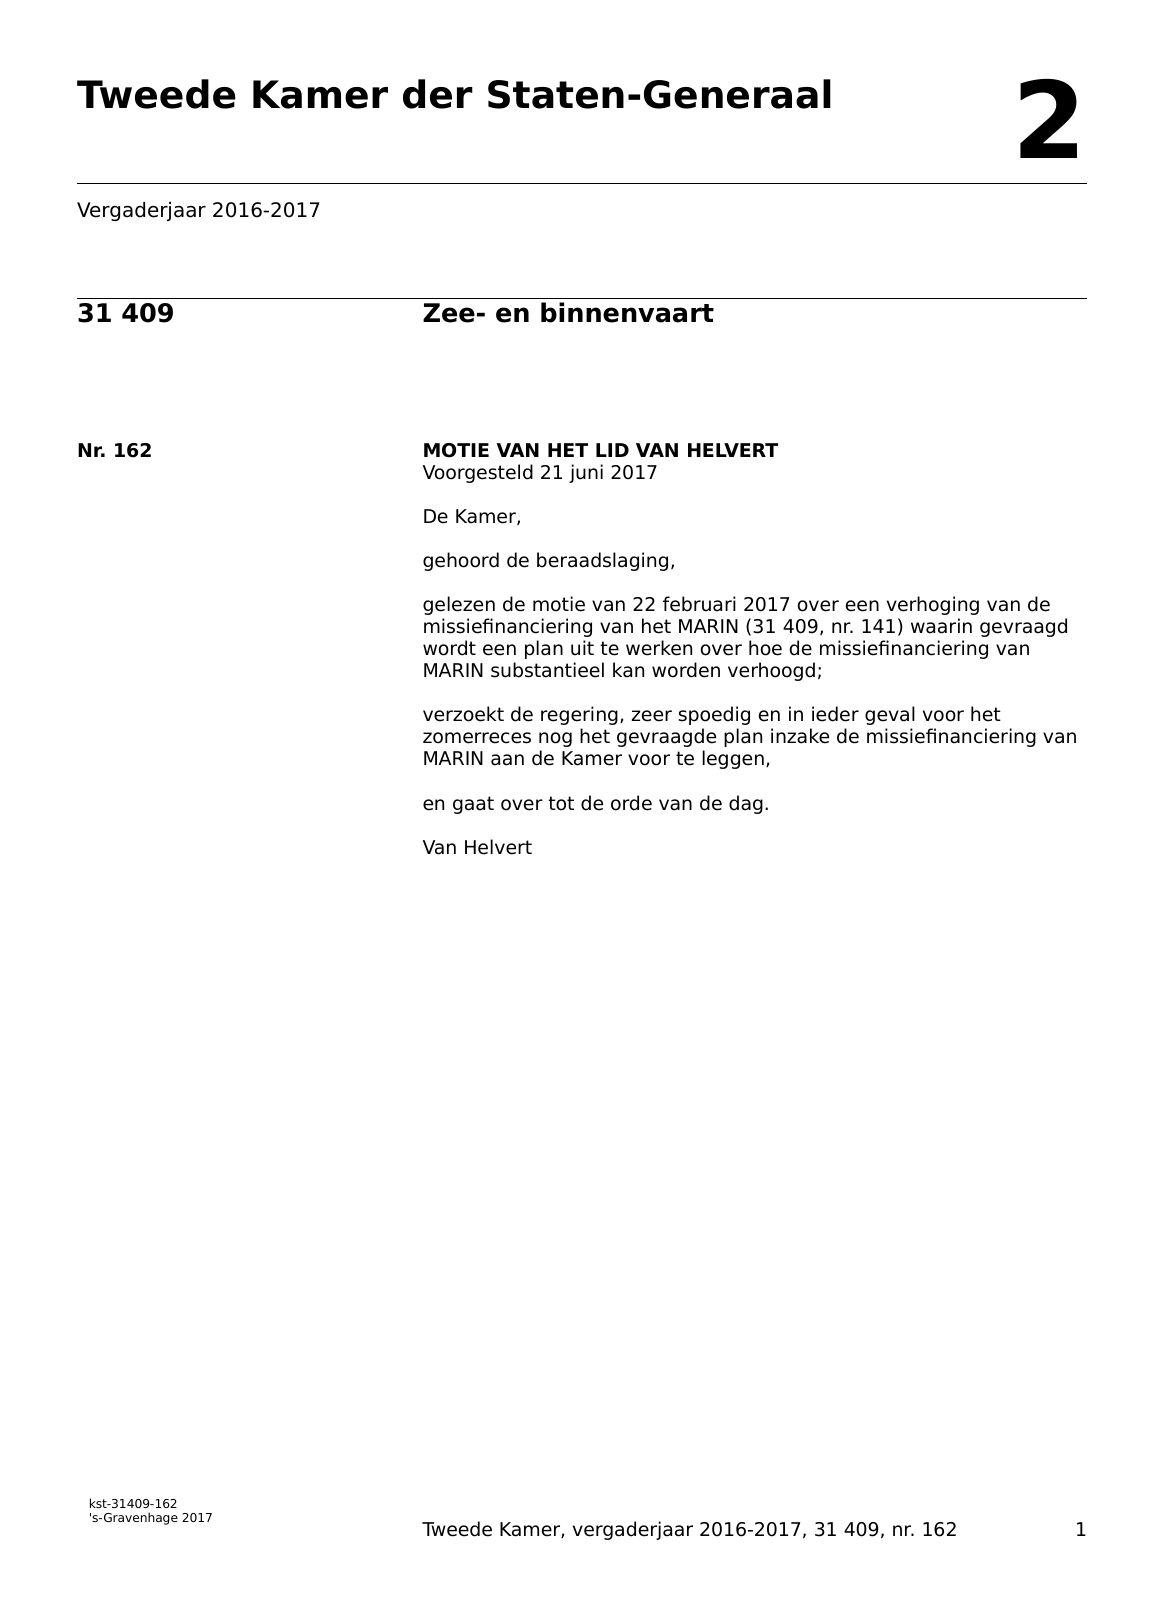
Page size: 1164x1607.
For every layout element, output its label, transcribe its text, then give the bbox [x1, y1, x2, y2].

text verzoekt de regering, zeer spoedig en in ieder geval voor het zomerreces nog het gevraagde plan inzake de missiefinanciering van MARIN aan de Kamer voor te leggen, [422, 704, 1087, 770]
table_header Tweede Kamer der Staten-Generaal [77, 59, 886, 183]
text De Kamer, [422, 506, 1087, 528]
subtitle 31 409 Zee- en binnenvaart [77, 299, 1087, 329]
text Van Helvert [422, 837, 1087, 858]
text en gaat over tot de orde van de dag. [422, 792, 1087, 814]
table_cell Vergaderjaar 2016-2017 [77, 184, 1087, 298]
text Voorgesteld 21 juni 2017 [422, 462, 1087, 484]
text kst-31409-162 [88, 1497, 323, 1511]
subtitle Nr. 162 MOTIE VAN HET LID VAN HELVERT [77, 440, 1087, 462]
text gehoord de beraadslaging, [422, 550, 1087, 572]
table_header 2 [886, 59, 1087, 183]
text 's-Gravenhage 2017 [88, 1511, 323, 1525]
text gelezen de motie van 22 februari 2017 over een verhoging van de missiefinanciering van het MARIN (31 409, nr. 141) waarin gevraagd wordt een plan uit te werken over hoe de missiefinanciering van MARIN substantieel kan worden verhoogd; [422, 594, 1087, 682]
